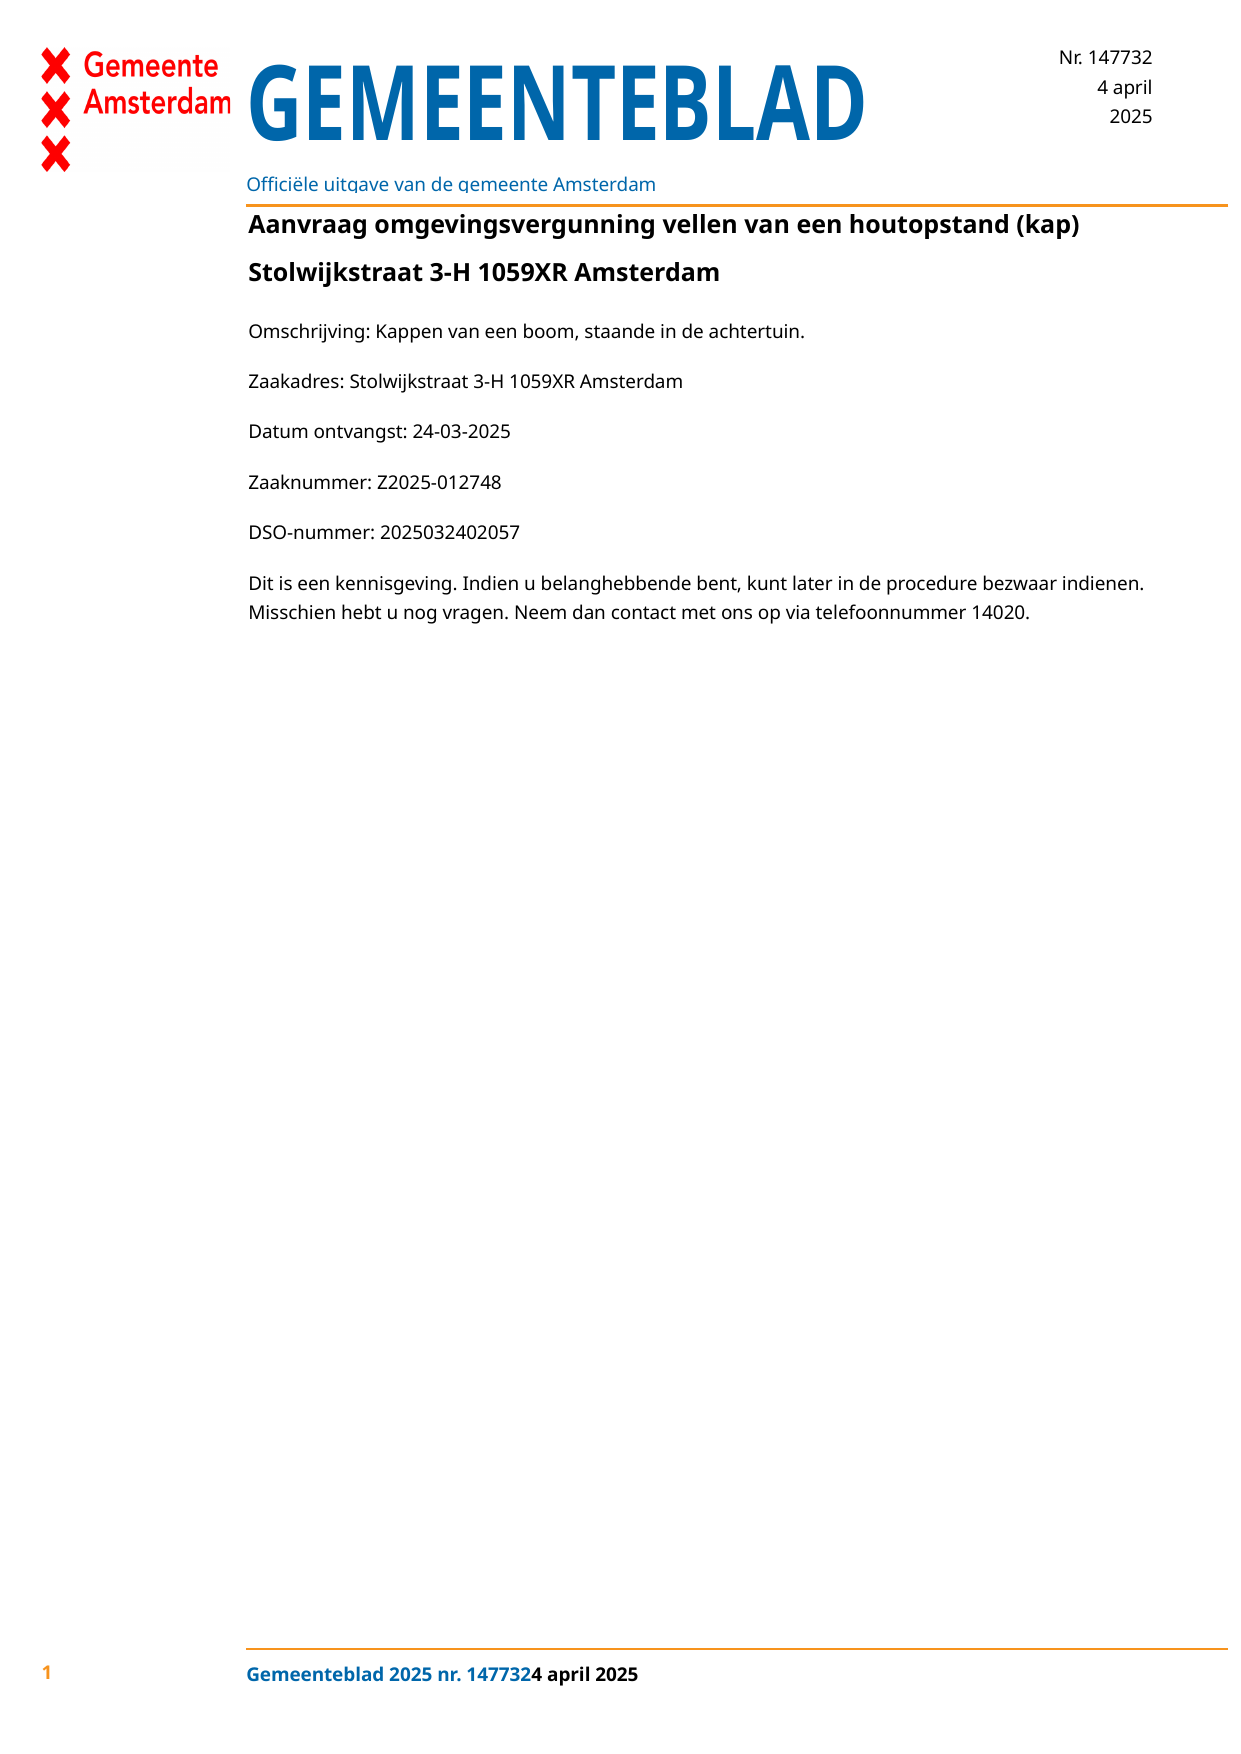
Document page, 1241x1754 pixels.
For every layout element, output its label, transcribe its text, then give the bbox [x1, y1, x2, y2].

text Datum ontvangst: 24-03-2025 [248, 419, 1152, 444]
text DSO-nummer: 2025032402057 [248, 519, 1152, 545]
picture [41, 47, 231, 172]
text Zaaknummer: Z2025-012748 [248, 469, 1152, 495]
text Dit is een kennisgeving. Indien u belanghebbende bent, kunt later in de procedure bezwaar indienen. Misschien hebt u nog vragen. Neem dan contact met ons op via telefoonnummer 14020. [248, 570, 1152, 625]
text Zaakadres: Stolwijkstraat 3-H 1059XR Amsterdam [248, 368, 1152, 394]
text Omschrijving: Kappen van een boom, staande in de achtertuin. [248, 318, 1152, 344]
text Aanvraag omgevingsvergunning vellen van een houtopstand (kap) Stolwijkstraat 3-H 1059XR Amsterdam [248, 207, 1152, 288]
